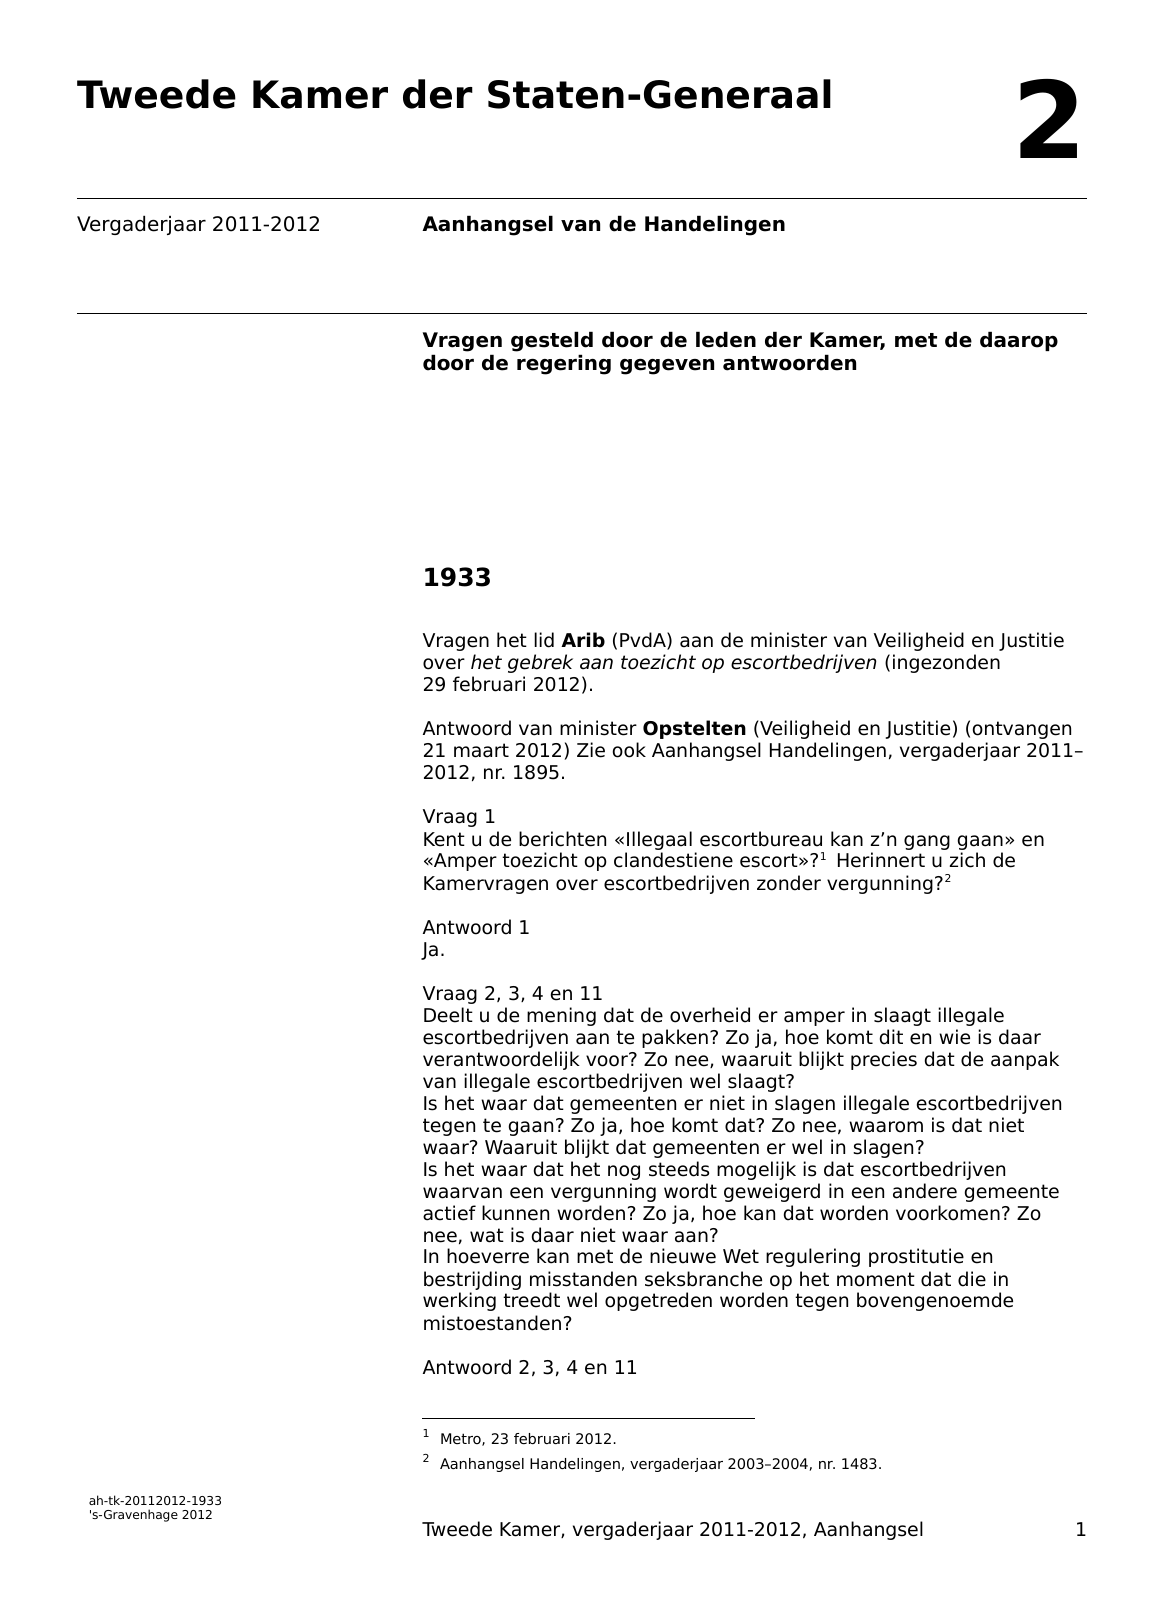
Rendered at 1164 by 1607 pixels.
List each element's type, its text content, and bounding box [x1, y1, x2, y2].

text Antwoord 2, 3, 4 en 11 [422, 1357, 1087, 1378]
table_cell Vergaderjaar 2011-2012 [77, 199, 422, 313]
text Deelt u de mening dat de overheid er amper in slaagt illegale escortbedrijven aan te pakken? Zo ja, hoe komt dit en wie is daar verantwoordelijk voor? Zo nee, waaruit blijkt precies dat de aanpak van illegale escortbedrijven wel slaagt? [422, 1005, 1087, 1093]
table_header 2 [886, 59, 1087, 198]
table_header Tweede Kamer der Staten-Generaal [77, 59, 886, 198]
text 's-Gravenhage 2012 [88, 1508, 323, 1522]
text Metro, 23 februari 2012. [422, 1427, 1087, 1449]
table_cell [77, 314, 422, 375]
text Vraag 2, 3, 4 en 11 [422, 983, 1087, 1005]
text In hoeverre kan met de nieuwe Wet regulering prostitutie en bestrijding misstanden seksbranche op het moment dat die in werking treedt wel opgetreden worden tegen bovengenoemde mistoestanden? [422, 1246, 1087, 1334]
table_cell Vragen gesteld door de leden der Kamer, met de daarop door de regering gegeven antwoorden [422, 314, 1087, 375]
text Is het waar dat het nog steeds mogelijk is dat escortbedrijven waarvan een vergunning wordt geweigerd in een andere gemeente actief kunnen worden? Zo ja, hoe kan dat worden voorkomen? Zo nee, wat is daar niet waar aan? [422, 1158, 1087, 1246]
text ah-tk-20112012-1933 [88, 1494, 323, 1508]
text Is het waar dat gemeenten er niet in slagen illegale escortbedrijven tegen te gaan? Zo ja, hoe komt dat? Zo nee, waarom is dat niet waar? Waaruit blijkt dat gemeenten er wel in slagen? [422, 1093, 1087, 1158]
text Kent u de berichten «Illegaal escortbureau kan z’n gang gaan» en «Amper toezicht op clandestiene escort»? Herinnert u zich de Kamervragen over escortbedrijven zonder vergunning? [422, 828, 1087, 894]
table_cell Aanhangsel van de Handelingen [422, 199, 1087, 313]
text Vragen het lid Arib (PvdA) aan de minister van Veiligheid en Justitie over het gebrek aan toezicht op escortbedrijven (ingezonden 29 februari 2012). [422, 630, 1087, 696]
text 1933 [422, 563, 1087, 592]
text Vraag 1 [422, 806, 1087, 828]
text Antwoord van minister Opstelten (Veiligheid en Justitie) (ontvangen 21 maart 2012) Zie ook Aanhangsel Handelingen, vergaderjaar 2011–2012, nr. 1895. [422, 718, 1087, 784]
text Antwoord 1 [422, 917, 1087, 938]
text Ja. [422, 938, 1087, 961]
text Aanhangsel Handelingen, vergaderjaar 2003–2004, nr. 1483. [422, 1452, 1087, 1474]
